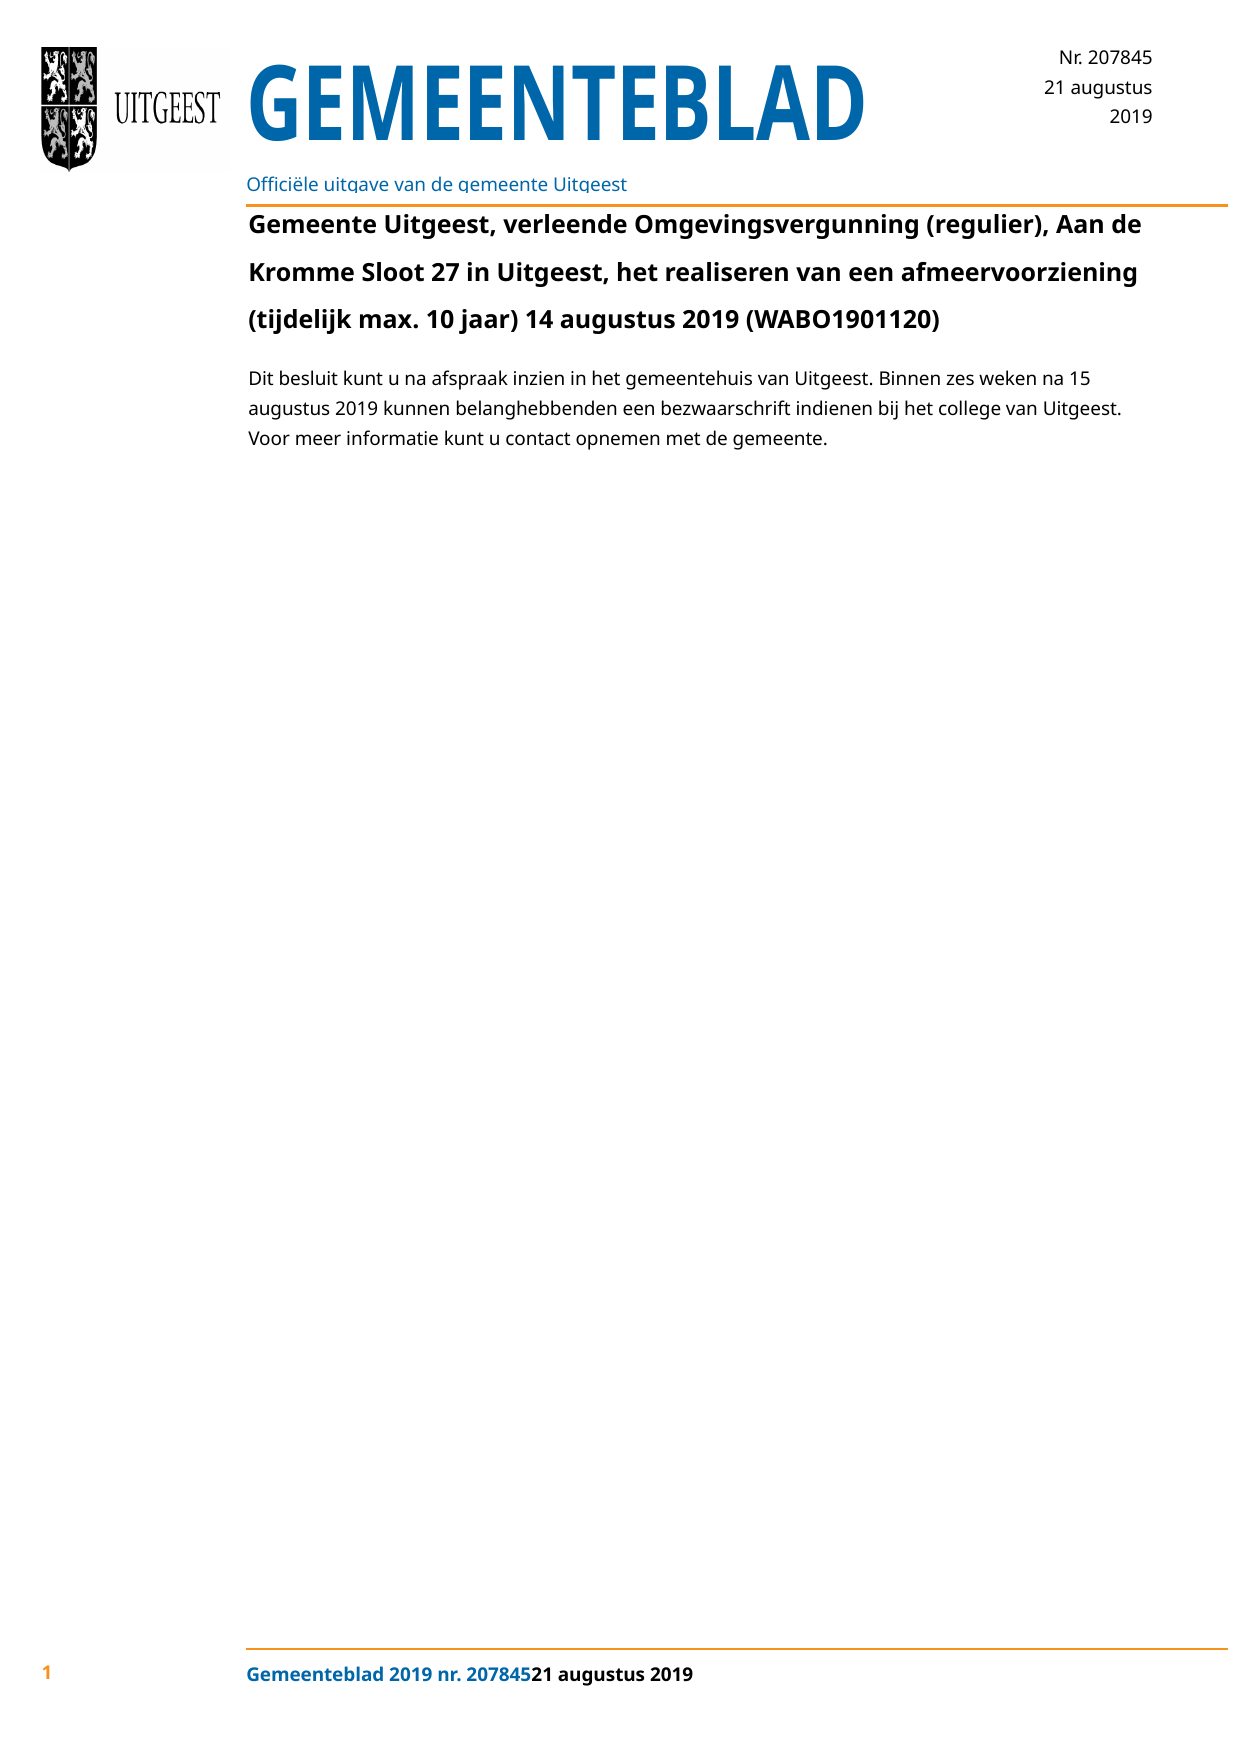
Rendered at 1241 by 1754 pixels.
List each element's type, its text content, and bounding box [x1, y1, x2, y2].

text Gemeente Uitgeest, verleende Omgevingsvergunning (regulier), Aan de Kromme Sloot 27 in Uitgeest, het realiseren van een afmeervoorziening (tijdelijk max. 10 jaar) 14 augustus 2019 (WABO1901120) [248, 207, 1152, 336]
text Dit besluit kunt u na afspraak inzien in het gemeentehuis van Uitgeest. Binnen zes weken na 15 augustus 2019 kunnen belanghebbenden een bezwaarschrift indienen bij het college van Uitgeest. Voor meer informatie kunt u contact opnemen met de gemeente. [248, 366, 1152, 450]
picture [41, 47, 231, 172]
